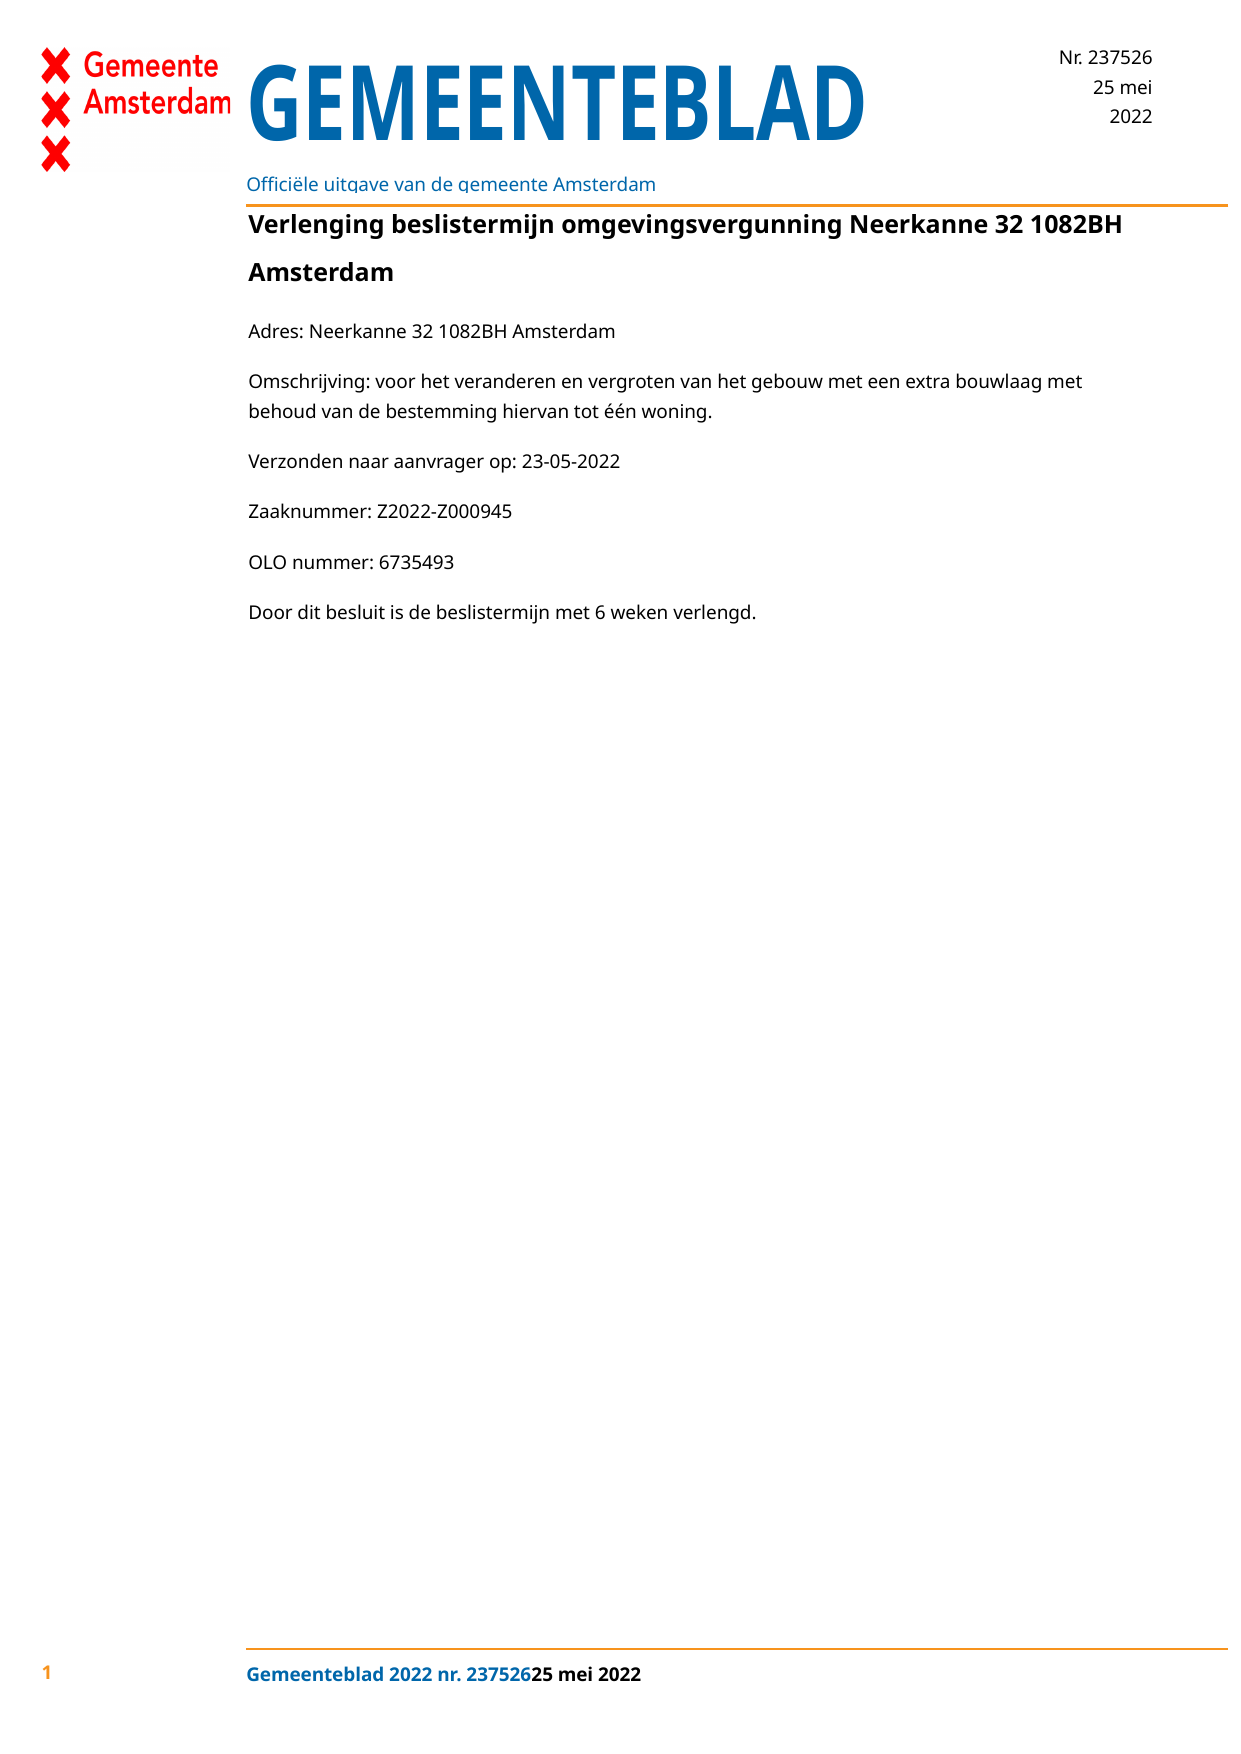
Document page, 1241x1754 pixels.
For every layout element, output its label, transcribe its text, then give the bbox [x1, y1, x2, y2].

text Zaaknummer: Z2022-Z000945 [248, 499, 1152, 524]
text Omschrijving: voor het veranderen en vergroten van het gebouw met een extra bouwlaag met behoud van de bestemming hiervan tot één woning. [248, 368, 1152, 424]
text Adres: Neerkanne 32 1082BH Amsterdam [248, 318, 1152, 344]
picture [41, 47, 231, 172]
text Verlenging beslistermijn omgevingsvergunning Neerkanne 32 1082BH Amsterdam [248, 207, 1152, 288]
text Door dit besluit is de beslistermijn met 6 weken verlengd. [248, 599, 1152, 625]
text Verzonden naar aanvrager op: 23-05-2022 [248, 448, 1152, 474]
text OLO nummer: 6735493 [248, 549, 1152, 575]
